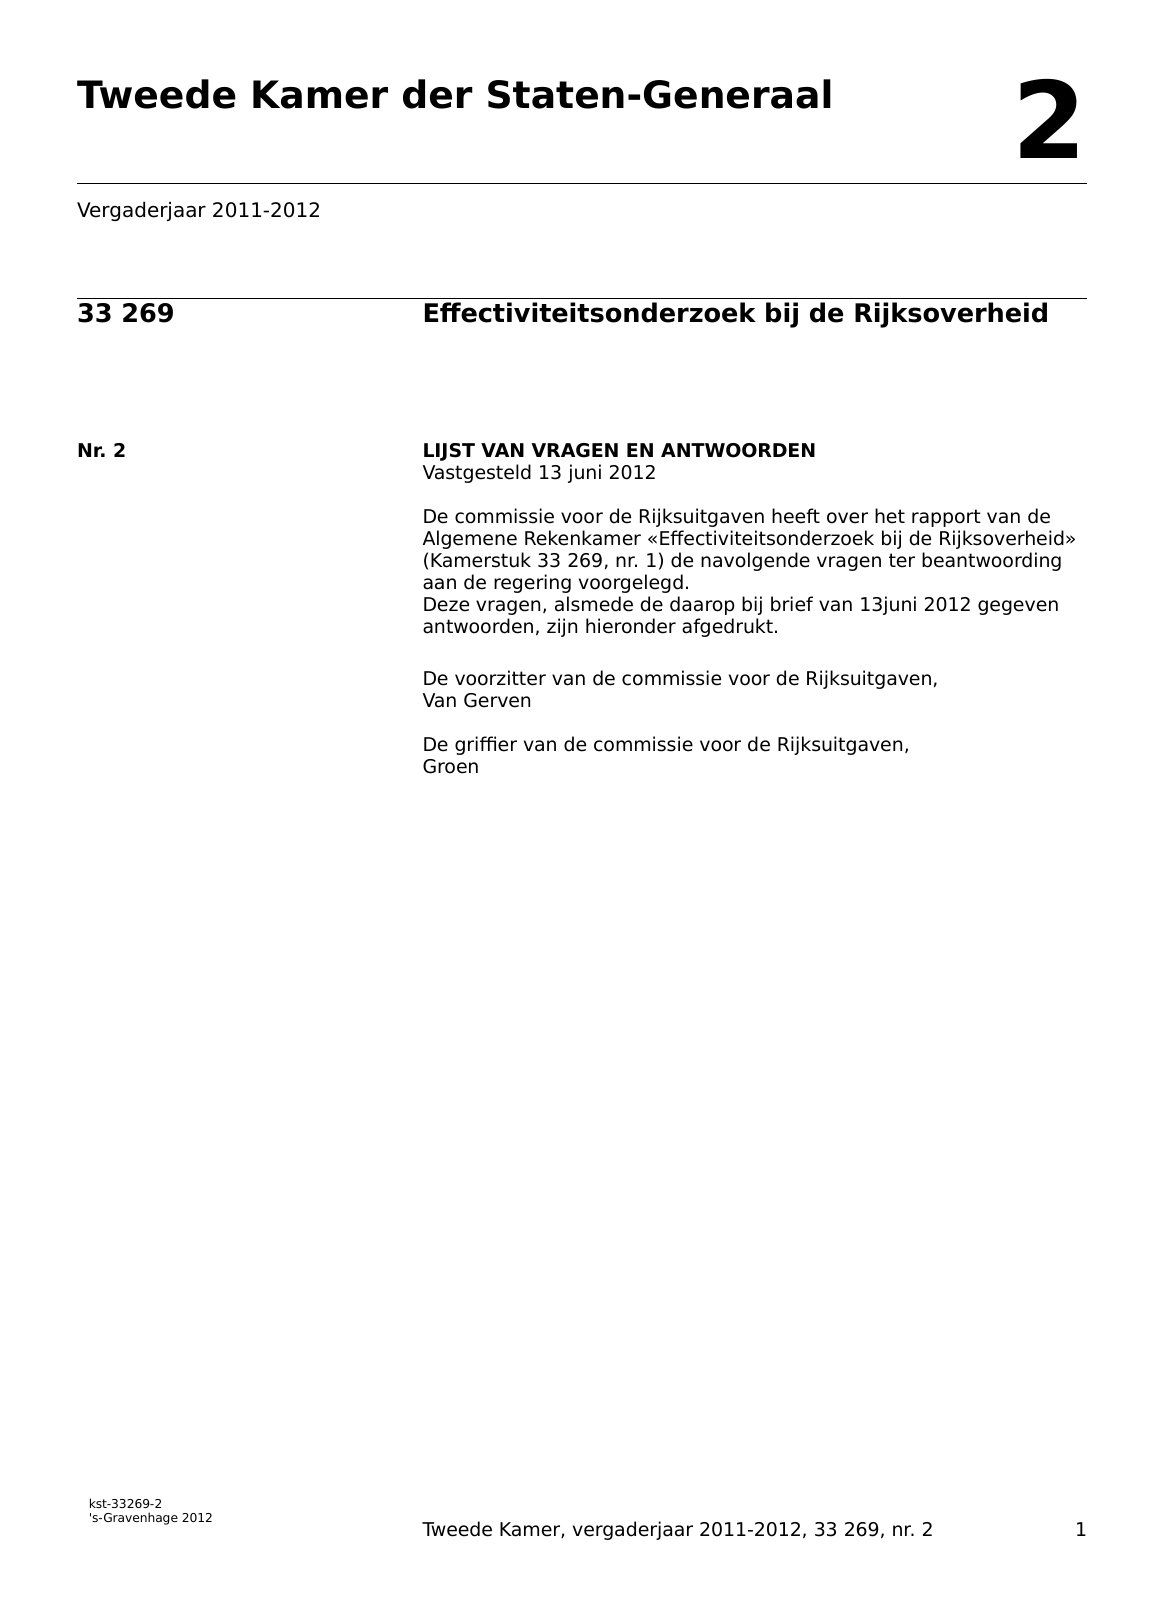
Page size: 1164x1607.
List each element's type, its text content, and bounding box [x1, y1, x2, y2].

text 's-Gravenhage 2012 [88, 1511, 323, 1525]
subtitle Nr. 2 LIJST VAN VRAGEN EN ANTWOORDEN [77, 440, 1087, 462]
text Vastgesteld 13 juni 2012 [422, 462, 1087, 484]
table_header 2 [886, 59, 1087, 183]
table_header Tweede Kamer der Staten-Generaal [77, 59, 886, 183]
table_cell Vergaderjaar 2011-2012 [77, 184, 1087, 298]
text De commissie voor de Rijksuitgaven heeft over het rapport van de Algemene Rekenkamer «Effectiviteitsonderzoek bij de Rijksoverheid» (Kamerstuk 33 269, nr. 1) de navolgende vragen ter beantwoording aan de regering voorgelegd. [422, 506, 1087, 594]
text De griffier van de commissie voor de Rijksuitgaven, Groen [422, 734, 1087, 778]
text De voorzitter van de commissie voor de Rijksuitgaven, Van Gerven [422, 668, 1087, 712]
text kst-33269-2 [88, 1497, 323, 1511]
text Deze vragen, alsmede de daarop bij brief van 13juni 2012 gegeven antwoorden, zijn hieronder afgedrukt. [422, 594, 1087, 638]
subtitle 33 269 Effectiviteitsonderzoek bij de Rijksoverheid [77, 299, 1087, 329]
